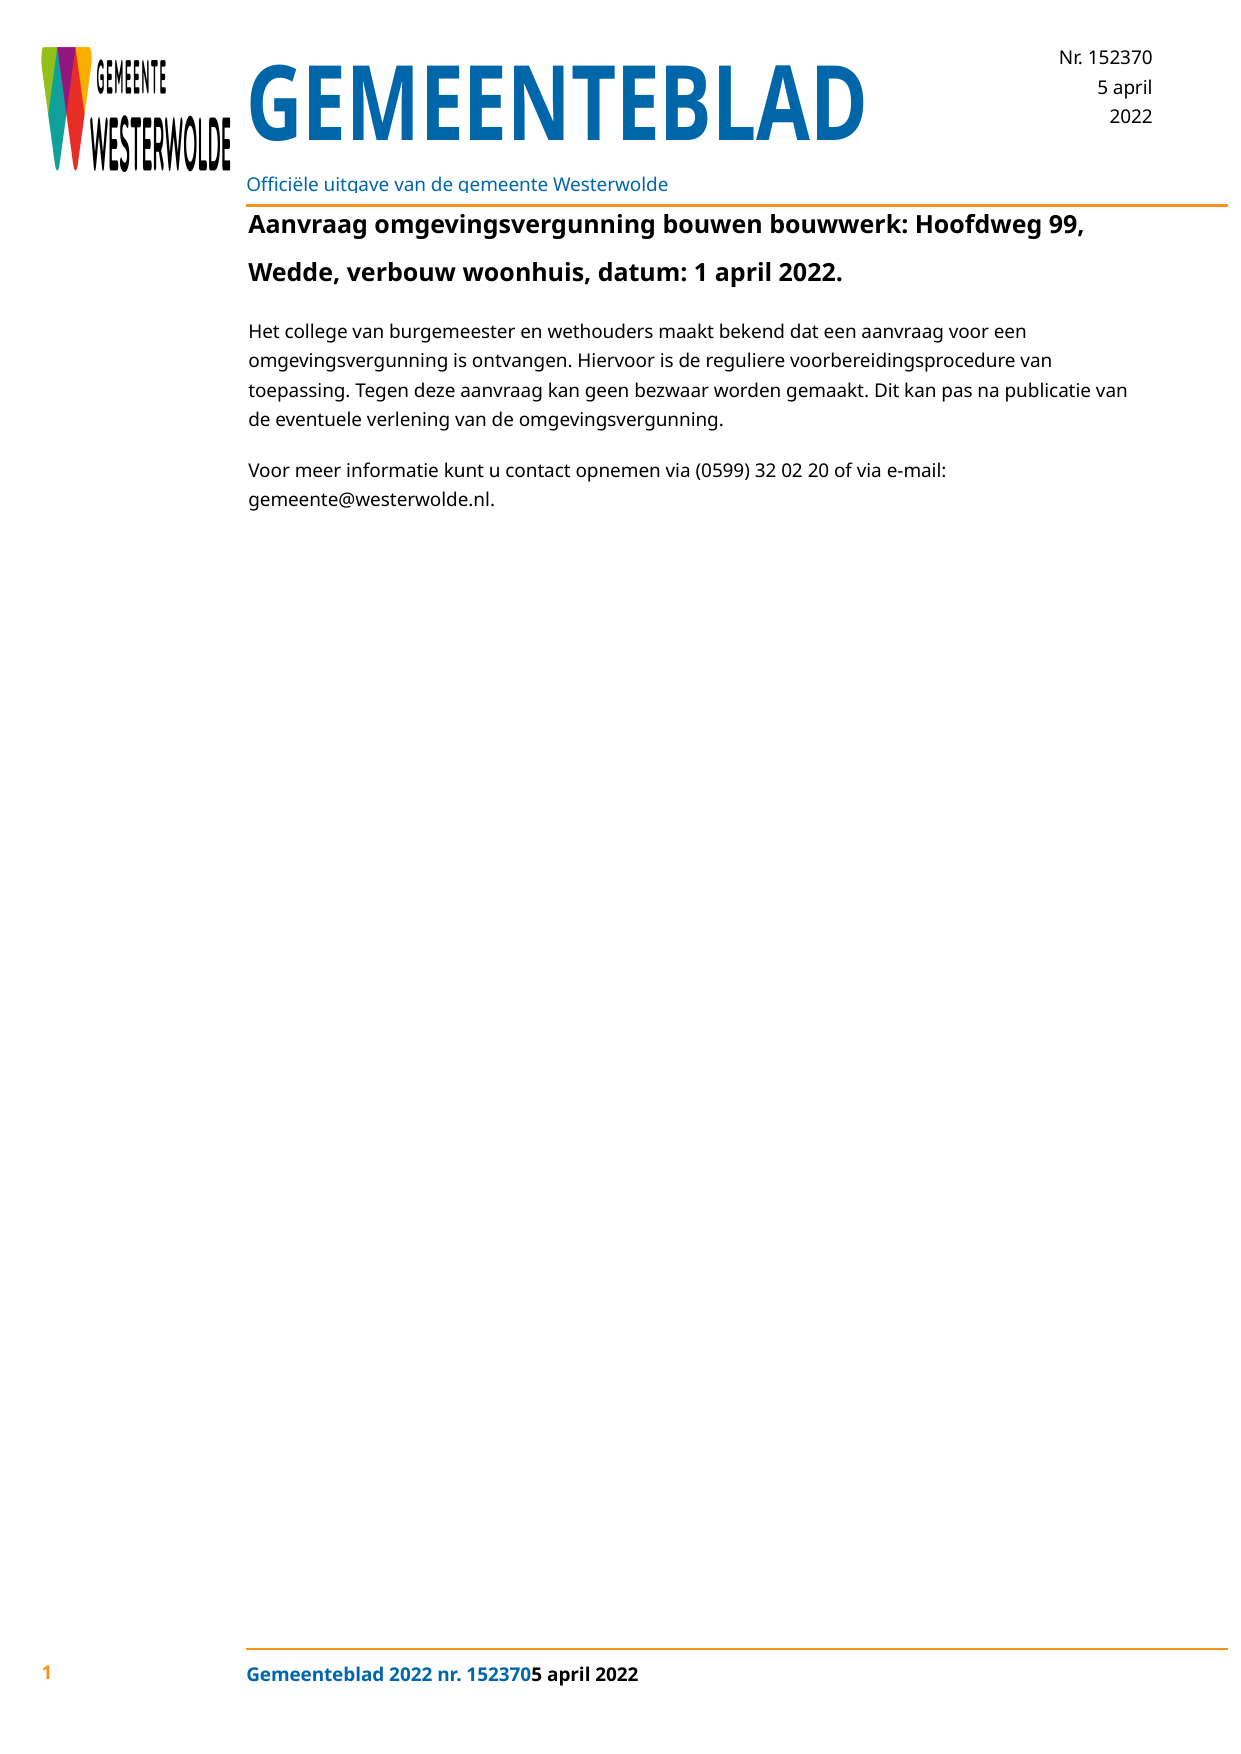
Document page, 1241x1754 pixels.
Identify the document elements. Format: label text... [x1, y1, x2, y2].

text Aanvraag omgevingsvergunning bouwen bouwwerk: Hoofdweg 99, Wedde, verbouw woonhuis, datum: 1 april 2022. [248, 207, 1152, 288]
text Voor meer informatie kunt u contact opnemen via (0599) 32 02 20 of via e-mail: gemeente@westerwolde.nl. [248, 457, 1152, 512]
picture [41, 47, 231, 172]
text Het college van burgemeester en wethouders maakt bekend dat een aanvraag voor een omgevingsvergunning is ontvangen. Hiervoor is de reguliere voorbereidingsprocedure van toepassing. Tegen deze aanvraag kan geen bezwaar worden gemaakt. Dit kan pas na publicatie van de eventuele verlening van de omgevingsvergunning. [248, 318, 1152, 432]
